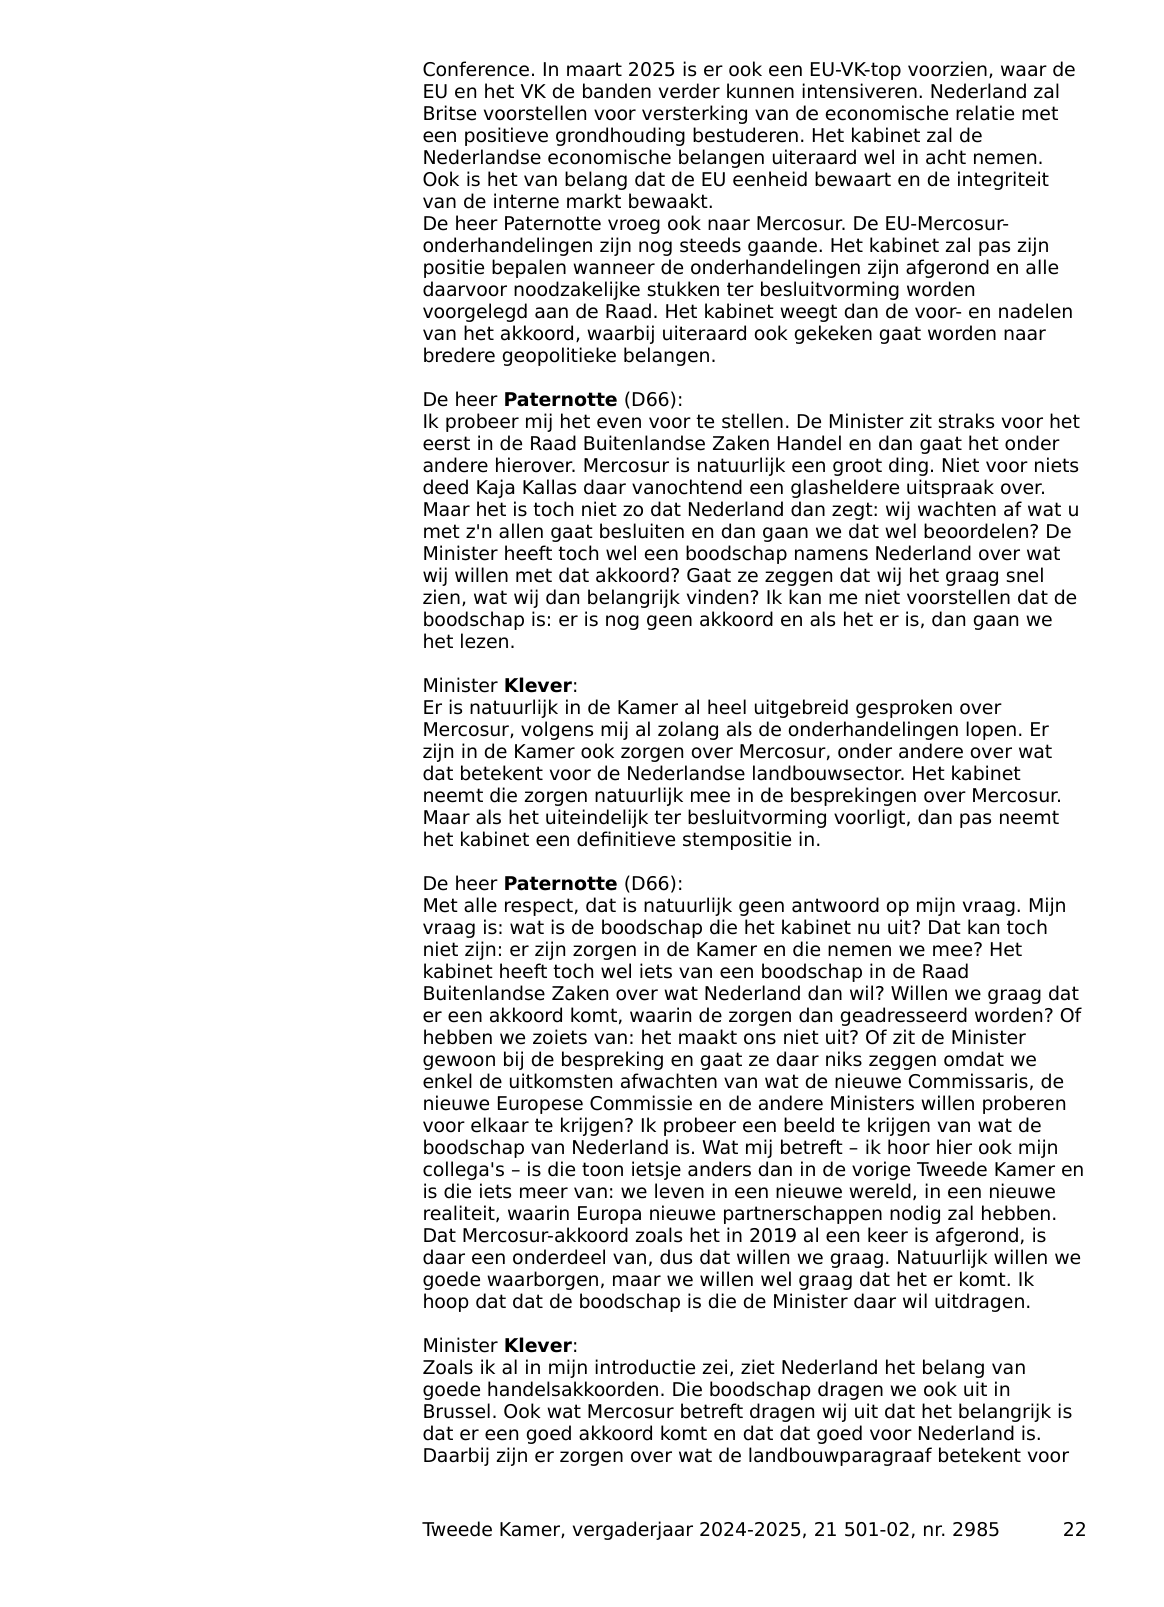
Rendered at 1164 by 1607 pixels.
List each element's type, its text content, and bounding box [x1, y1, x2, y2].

text De heer Paternotte (D66): [422, 873, 1087, 895]
text Ik probeer mij het even voor te stellen. De Minister zit straks voor het eerst in de Raad Buitenlandse Zaken Handel en dan gaat het onder andere hierover. Mercosur is natuurlijk een groot ding. Niet voor niets deed Kaja Kallas daar vanochtend een glasheldere uitspraak over. Maar het is toch niet zo dat Nederland dan zegt: wij wachten af wat u met z'n allen gaat besluiten en dan gaan we dat wel beoordelen? De Minister heeft toch wel een boodschap namens Nederland over wat wij willen met dat akkoord? Gaat ze zeggen dat wij het graag snel zien, wat wij dan belangrijk vinden? Ik kan me niet voorstellen dat de boodschap is: er is nog geen akkoord en als het er is, dan gaan we het lezen. [422, 411, 1087, 653]
text Er is natuurlijk in de Kamer al heel uitgebreid gesproken over Mercosur, volgens mij al zolang als de onderhandelingen lopen. Er zijn in de Kamer ook zorgen over Mercosur, onder andere over wat dat betekent voor de Nederlandse landbouwsector. Het kabinet neemt die zorgen natuurlijk mee in de besprekingen over Mercosur. Maar als het uiteindelijk ter besluitvorming voorligt, dan pas neemt het kabinet een definitieve stempositie in. [422, 697, 1087, 851]
text Met alle respect, dat is natuurlijk geen antwoord op mijn vraag. Mijn vraag is: wat is de boodschap die het kabinet nu uit? Dat kan toch niet zijn: er zijn zorgen in de Kamer en die nemen we mee? Het kabinet heeft toch wel iets van een boodschap in de Raad Buitenlandse Zaken over wat Nederland dan wil? Willen we graag dat er een akkoord komt, waarin de zorgen dan geadresseerd worden? Of hebben we zoiets van: het maakt ons niet uit? Of zit de Minister gewoon bij de bespreking en gaat ze daar niks zeggen omdat we enkel de uitkomsten afwachten van wat de nieuwe Commissaris, de nieuwe Europese Commissie en de andere Ministers willen proberen voor elkaar te krijgen? Ik probeer een beeld te krijgen van wat de boodschap van Nederland is. Wat mij betreft – ik hoor hier ook mijn collega's – is die toon ietsje anders dan in de vorige Tweede Kamer en is die iets meer van: we leven in een nieuwe wereld, in een nieuwe realiteit, waarin Europa nieuwe partnerschappen nodig zal hebben. Dat Mercosur-akkoord zoals het in 2019 al een keer is afgerond, is daar een onderdeel van, dus dat willen we graag. Natuurlijk willen we goede waarborgen, maar we willen wel graag dat het er komt. Ik hoop dat dat de boodschap is die de Minister daar wil uitdragen. [422, 895, 1087, 1312]
text De heer Paternotte vroeg ook naar Mercosur. De EU-Mercosur-onderhandelingen zijn nog steeds gaande. Het kabinet zal pas zijn positie bepalen wanneer de onderhandelingen zijn afgerond en alle daarvoor noodzakelijke stukken ter besluitvorming worden voorgelegd aan de Raad. Het kabinet weegt dan de voor- en nadelen van het akkoord, waarbij uiteraard ook gekeken gaat worden naar bredere geopolitieke belangen. [422, 213, 1087, 367]
text Zoals ik al in mijn introductie zei, ziet Nederland het belang van goede handelsakkoorden. Die boodschap dragen we ook uit in Brussel. Ook wat Mercosur betreft dragen wij uit dat het belangrijk is dat er een goed akkoord komt en dat dat goed voor Nederland is. Daarbij zijn er zorgen over wat de landbouwparagraaf betekent voor [422, 1357, 1087, 1467]
text De heer Paternotte (D66): [422, 389, 1087, 411]
text Minister Klever: [422, 675, 1087, 697]
text Minister Klever: [422, 1335, 1087, 1357]
text Conference. In maart 2025 is er ook een EU-VK-top voorzien, waar de EU en het VK de banden verder kunnen intensiveren. Nederland zal Britse voorstellen voor versterking van de economische relatie met een positieve grondhouding bestuderen. Het kabinet zal de Nederlandse economische belangen uiteraard wel in acht nemen. Ook is het van belang dat de EU eenheid bewaart en de integriteit van de interne markt bewaakt. [422, 59, 1087, 213]
